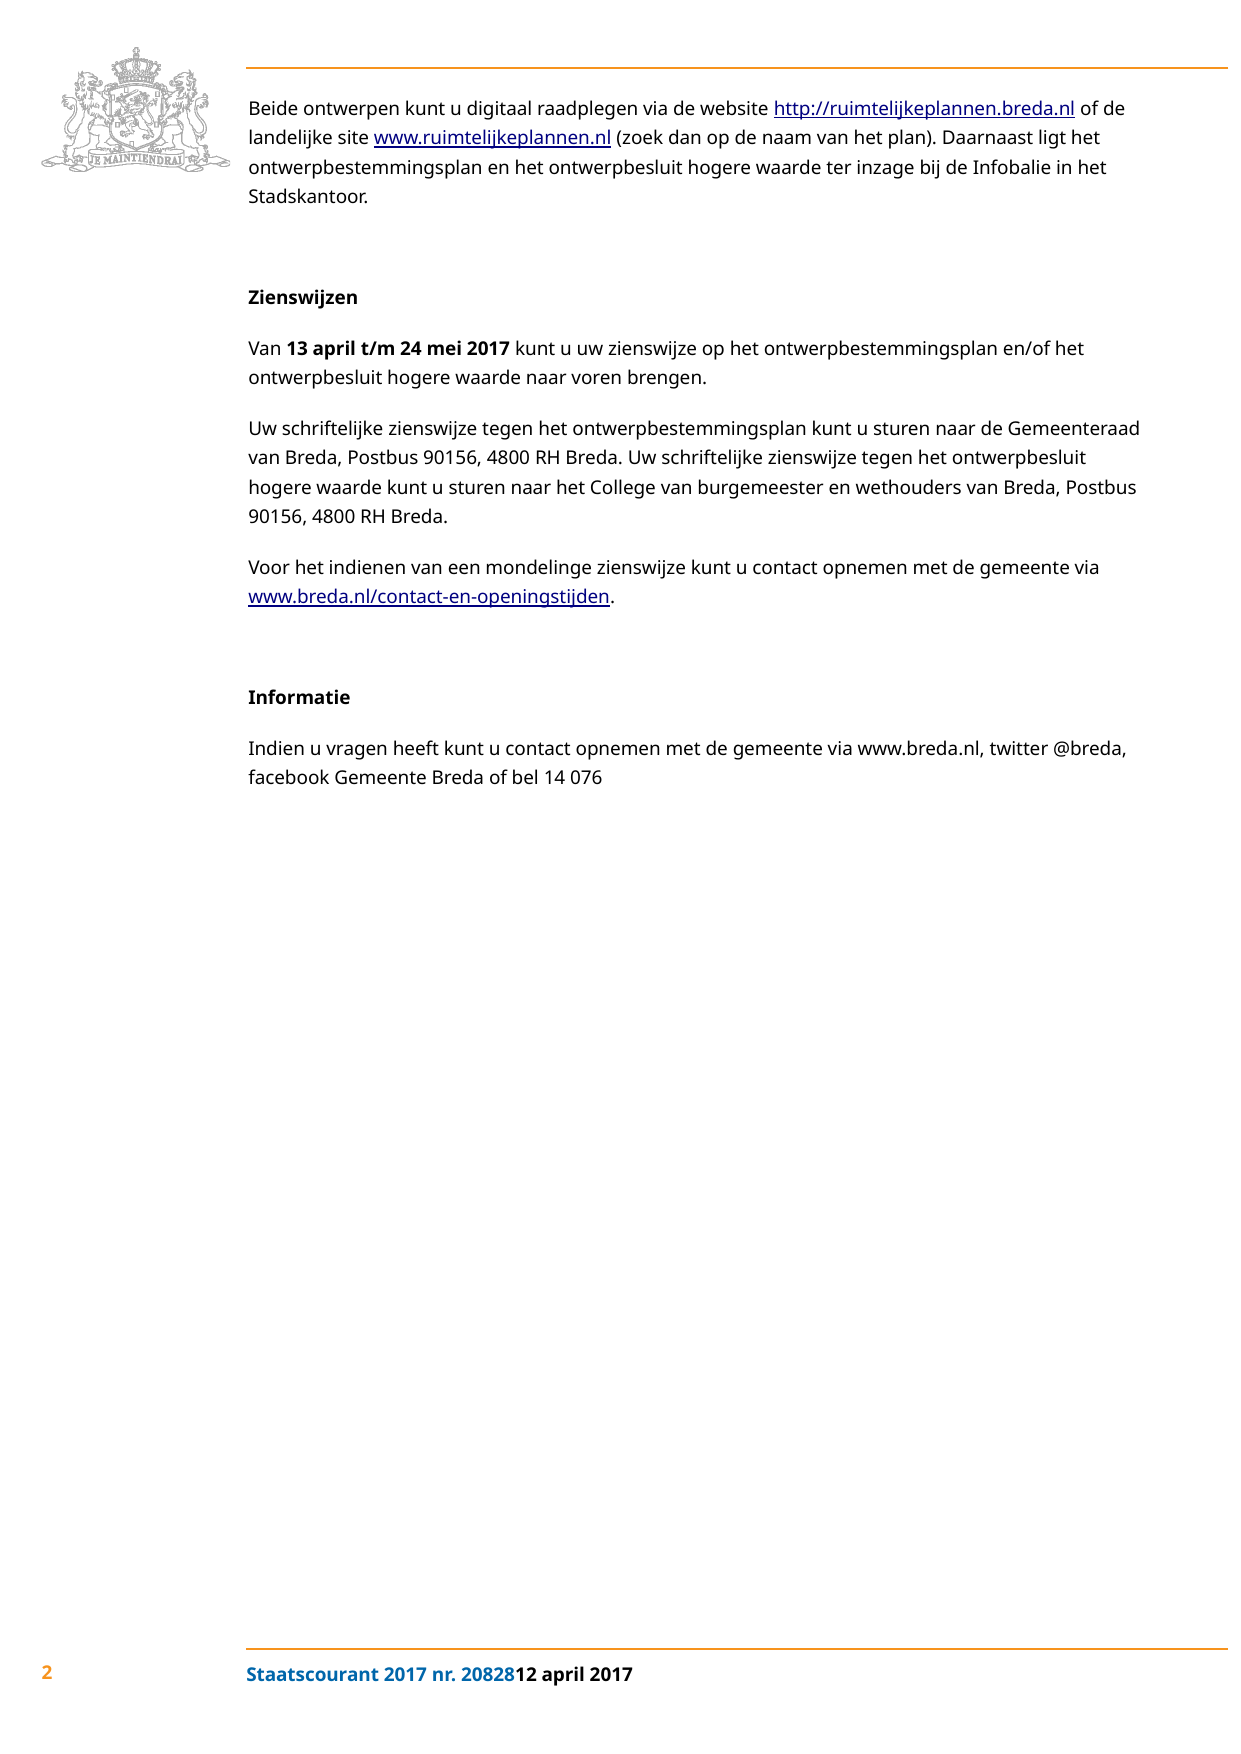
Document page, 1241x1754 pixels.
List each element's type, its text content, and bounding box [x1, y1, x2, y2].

text Indien u vragen heeft kunt u contact opnemen met de gemeente via www.breda.nl, twitter @breda, facebook Gemeente Breda of bel 14 076 [248, 735, 1152, 790]
text Beide ontwerpen kunt u digitaal raadplegen via de website http://ruimtelijkeplannen.breda.nl of de landelijke site www.ruimtelijkeplannen.nl (zoek dan op de naam van het plan). Daarnaast ligt het ontwerpbestemmingsplan en het ontwerpbesluit hogere waarde ter inzage bij de Infobalie in het Stadskantoor. [248, 95, 1152, 209]
text Van 13 april t/m 24 mei 2017 kunt u uw zienswijze op het ontwerpbestemmingsplan en/of het ontwerpbesluit hogere waarde naar voren brengen. [248, 335, 1152, 390]
text Zienswijzen [248, 284, 1152, 310]
text Uw schriftelijke zienswijze tegen het ontwerpbestemmingsplan kunt u sturen naar de Gemeenteraad van Breda, Postbus 90156, 4800 RH Breda. Uw schriftelijke zienswijze tegen het ontwerpbesluit hogere waarde kunt u sturen naar het College van burgemeester en wethouders van Breda, Postbus 90156, 4800 RH Breda. [248, 415, 1152, 529]
text Informatie [248, 684, 1152, 710]
text Voor het indienen van een mondelinge zienswijze kunt u contact opnemen met de gemeente via www.breda.nl/contact-en-openingstijden. [248, 554, 1152, 609]
picture [41, 47, 231, 172]
